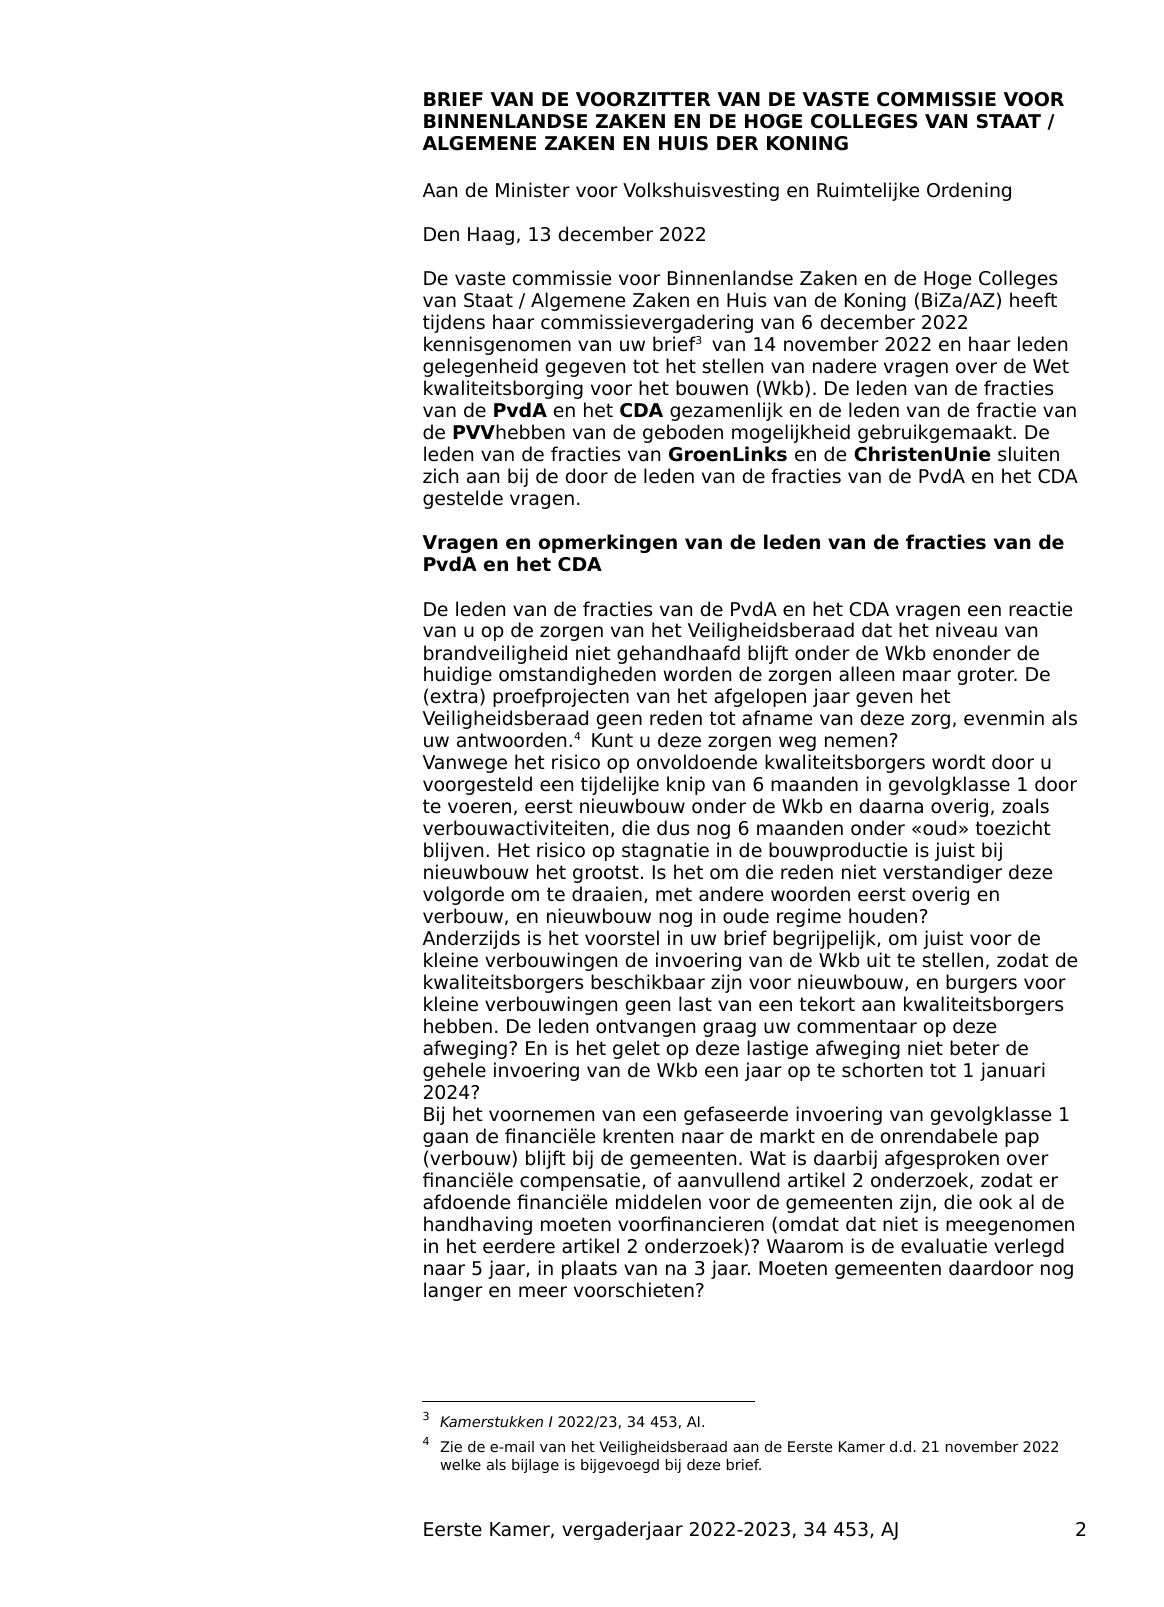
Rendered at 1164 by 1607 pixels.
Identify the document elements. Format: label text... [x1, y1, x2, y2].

text Vanwege het risico op onvoldoende kwaliteitsborgers wordt door u voorgesteld een tijdelijke knip van 6 maanden in gevolgklasse 1 door te voeren, eerst nieuwbouw onder de Wkb en daarna overig, zoals verbouwactiviteiten, die dus nog 6 maanden onder «oud» toezicht blijven. Het risico op stagnatie in de bouwproductie is juist bij nieuwbouw het grootst. Is het om die reden niet verstandiger deze volgorde om te draaien, met andere woorden eerst overig en verbouw, en nieuwbouw nog in oude regime houden? [422, 752, 1087, 928]
text Anderzijds is het voorstel in uw brief begrijpelijk, om juist voor de kleine verbouwingen de invoering van de Wkb uit te stellen, zodat de kwaliteitsborgers beschikbaar zijn voor nieuwbouw, en burgers voor kleine verbouwingen geen last van een tekort aan kwaliteitsborgers hebben. De leden ontvangen graag uw commentaar op deze afweging? En is het gelet op deze lastige afweging niet beter de gehele invoering van de Wkb een jaar op te schorten tot 1 januari 2024? [422, 928, 1087, 1104]
text Aan de Minister voor Volkshuisvesting en Ruimtelijke Ordening [422, 180, 1087, 202]
text Den Haag, 13 december 2022 [422, 224, 1087, 246]
text De leden van de fracties van de PvdA en het CDA vragen een reactie van u op de zorgen van het Veiligheidsberaad dat het niveau van brandveiligheid niet gehandhaafd blijft onder de Wkb enonder de huidige omstandigheden worden de zorgen alleen maar groter. De (extra) proefprojecten van het afgelopen jaar geven het Veiligheidsberaad geen reden tot afname van deze zorg, evenmin als uw antwoorden. Kunt u deze zorgen weg nemen? [422, 598, 1087, 752]
text Zie de e-mail van het Veiligheidsberaad aan de Eerste Kamer d.d. 21 november 2022 welke als bijlage is bijgevoegd bij deze brief. [422, 1435, 1087, 1474]
text Kamerstukken I 2022/23, 34 453, AI. [422, 1410, 1087, 1432]
subtitle BRIEF VAN DE VOORZITTER VAN DE VASTE COMMISSIE VOOR BINNENLANDSE ZAKEN EN DE HOGE COLLEGES VAN STAAT / ALGEMENE ZAKEN EN HUIS DER KONING [422, 89, 1087, 155]
subtitle Vragen en opmerkingen van de leden van de fracties van de PvdA en het CDA [422, 532, 1087, 576]
text De vaste commissie voor Binnenlandse Zaken en de Hoge Colleges van Staat / Algemene Zaken en Huis van de Koning (BiZa/AZ) heeft tijdens haar commissievergadering van 6 december 2022 kennisgenomen van uw brief van 14 november 2022 en haar leden gelegenheid gegeven tot het stellen van nadere vragen over de Wet kwaliteitsborging voor het bouwen (Wkb). De leden van de fracties van de PvdA en het CDA gezamenlijk en de leden van de fractie van de PVVhebben van de geboden mogelijkheid gebruikgemaakt. De leden van de fracties van GroenLinks en de ChristenUnie sluiten zich aan bij de door de leden van de fracties van de PvdA en het CDA gestelde vragen. [422, 268, 1087, 510]
text Bij het voornemen van een gefaseerde invoering van gevolgklasse 1 gaan de financiële krenten naar de markt en de onrendabele pap (verbouw) blijft bij de gemeenten. Wat is daarbij afgesproken over financiële compensatie, of aanvullend artikel 2 onderzoek, zodat er afdoende financiële middelen voor de gemeenten zijn, die ook al de handhaving moeten voorfinancieren (omdat dat niet is meegenomen in het eerdere artikel 2 onderzoek)? Waarom is de evaluatie verlegd naar 5 jaar, in plaats van na 3 jaar. Moeten gemeenten daardoor nog langer en meer voorschieten? [422, 1104, 1087, 1302]
